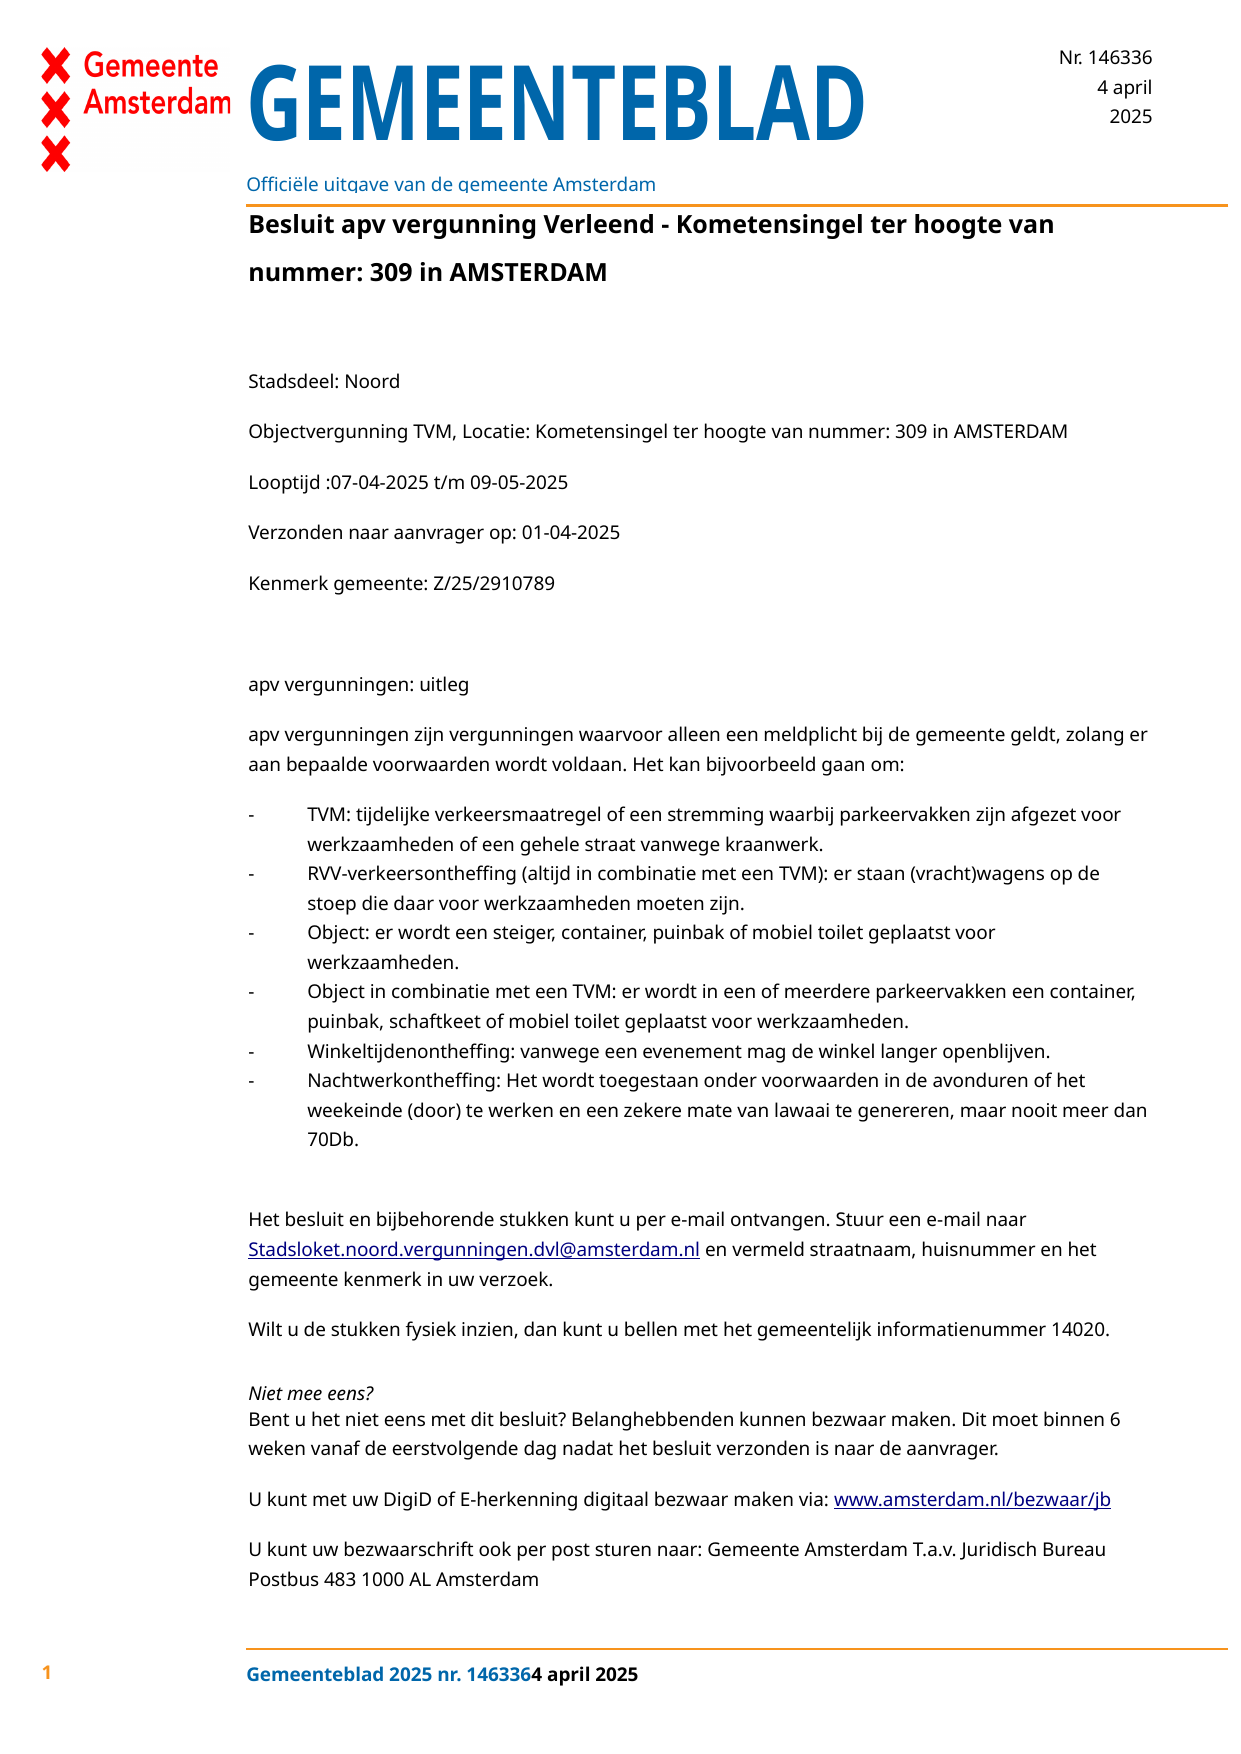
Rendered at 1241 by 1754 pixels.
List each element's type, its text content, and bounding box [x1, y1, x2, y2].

text Wilt u de stukken fysiek inzien, dan kunt u bellen met het gemeentelijk informatienummer 14020. [248, 1316, 1152, 1342]
list Object in combinatie met een TVM: er wordt in een of meerdere parkeervakken een container, puinbak, schaftkeet of mobiel toilet geplaatst voor werkzaamheden. [248, 979, 1152, 1034]
list Object: er wordt een steiger, container, puinbak of mobiel toilet geplaatst voor werkzaamheden. [248, 919, 1152, 975]
text apv vergunningen: uitleg [248, 671, 1152, 697]
list TVM: tijdelijke verkeersmaatregel of een stremming waarbij parkeervakken zijn afgezet voor werkzaamheden of een gehele straat vanwege kraanwerk. [248, 801, 1152, 857]
text U kunt met uw DigiD of E-herkenning digitaal bezwaar maken via: www.amsterdam.nl/bezwaar/jb [248, 1486, 1152, 1512]
text Besluit apv vergunning Verleend - Kometensingel ter hoogte van nummer: 309 in AMSTERDAM [248, 207, 1152, 288]
text Kenmerk gemeente: Z/25/2910789 [248, 570, 1152, 596]
text Stadsdeel: Noord [248, 368, 1152, 394]
list Nachtwerkontheffing: Het wordt toegestaan onder voorwaarden in de avonduren of het weekeinde (door) te werken en een zekere mate van lawaai te genereren, maar nooit meer dan 70Db. [248, 1067, 1152, 1152]
text Looptijd :07-04-2025 t/m 09-05-2025 [248, 469, 1152, 495]
text apv vergunningen zijn vergunningen waarvoor alleen een meldplicht bij de gemeente geldt, zolang er aan bepaalde voorwaarden wordt voldaan. Het kan bijvoorbeeld gaan om: [248, 721, 1152, 777]
picture [41, 47, 231, 172]
text Verzonden naar aanvrager op: 01-04-2025 [248, 519, 1152, 545]
text U kunt uw bezwaarschrift ook per post sturen naar: Gemeente Amsterdam T.a.v. Juridisch Bureau Postbus 483 1000 AL Amsterdam [248, 1536, 1152, 1592]
list RVV-verkeersontheffing (altijd in combinatie met een TVM): er staan (vracht)wagens op de stoep die daar voor werkzaamheden moeten zijn. [248, 860, 1152, 916]
text Bent u het niet eens met dit besluit? Belanghebbenden kunnen bezwaar maken. Dit moet binnen 6 weken vanaf de eerstvolgende dag nadat het besluit verzonden is naar de aanvrager. [248, 1406, 1152, 1461]
text Het besluit en bijbehorende stukken kunt u per e-mail ontvangen. Stuur een e-mail naar Stadsloket.noord.vergunningen.dvl@amsterdam.nl en vermeld straatnaam, huisnummer en het gemeente kenmerk in uw verzoek. [248, 1207, 1152, 1292]
text Niet mee eens? [248, 1380, 1152, 1406]
text Objectvergunning TVM, Locatie: Kometensingel ter hoogte van nummer: 309 in AMSTERDAM [248, 419, 1152, 444]
list Winkeltijdenontheffing: vanwege een evenement mag de winkel langer openblijven. [248, 1038, 1152, 1064]
